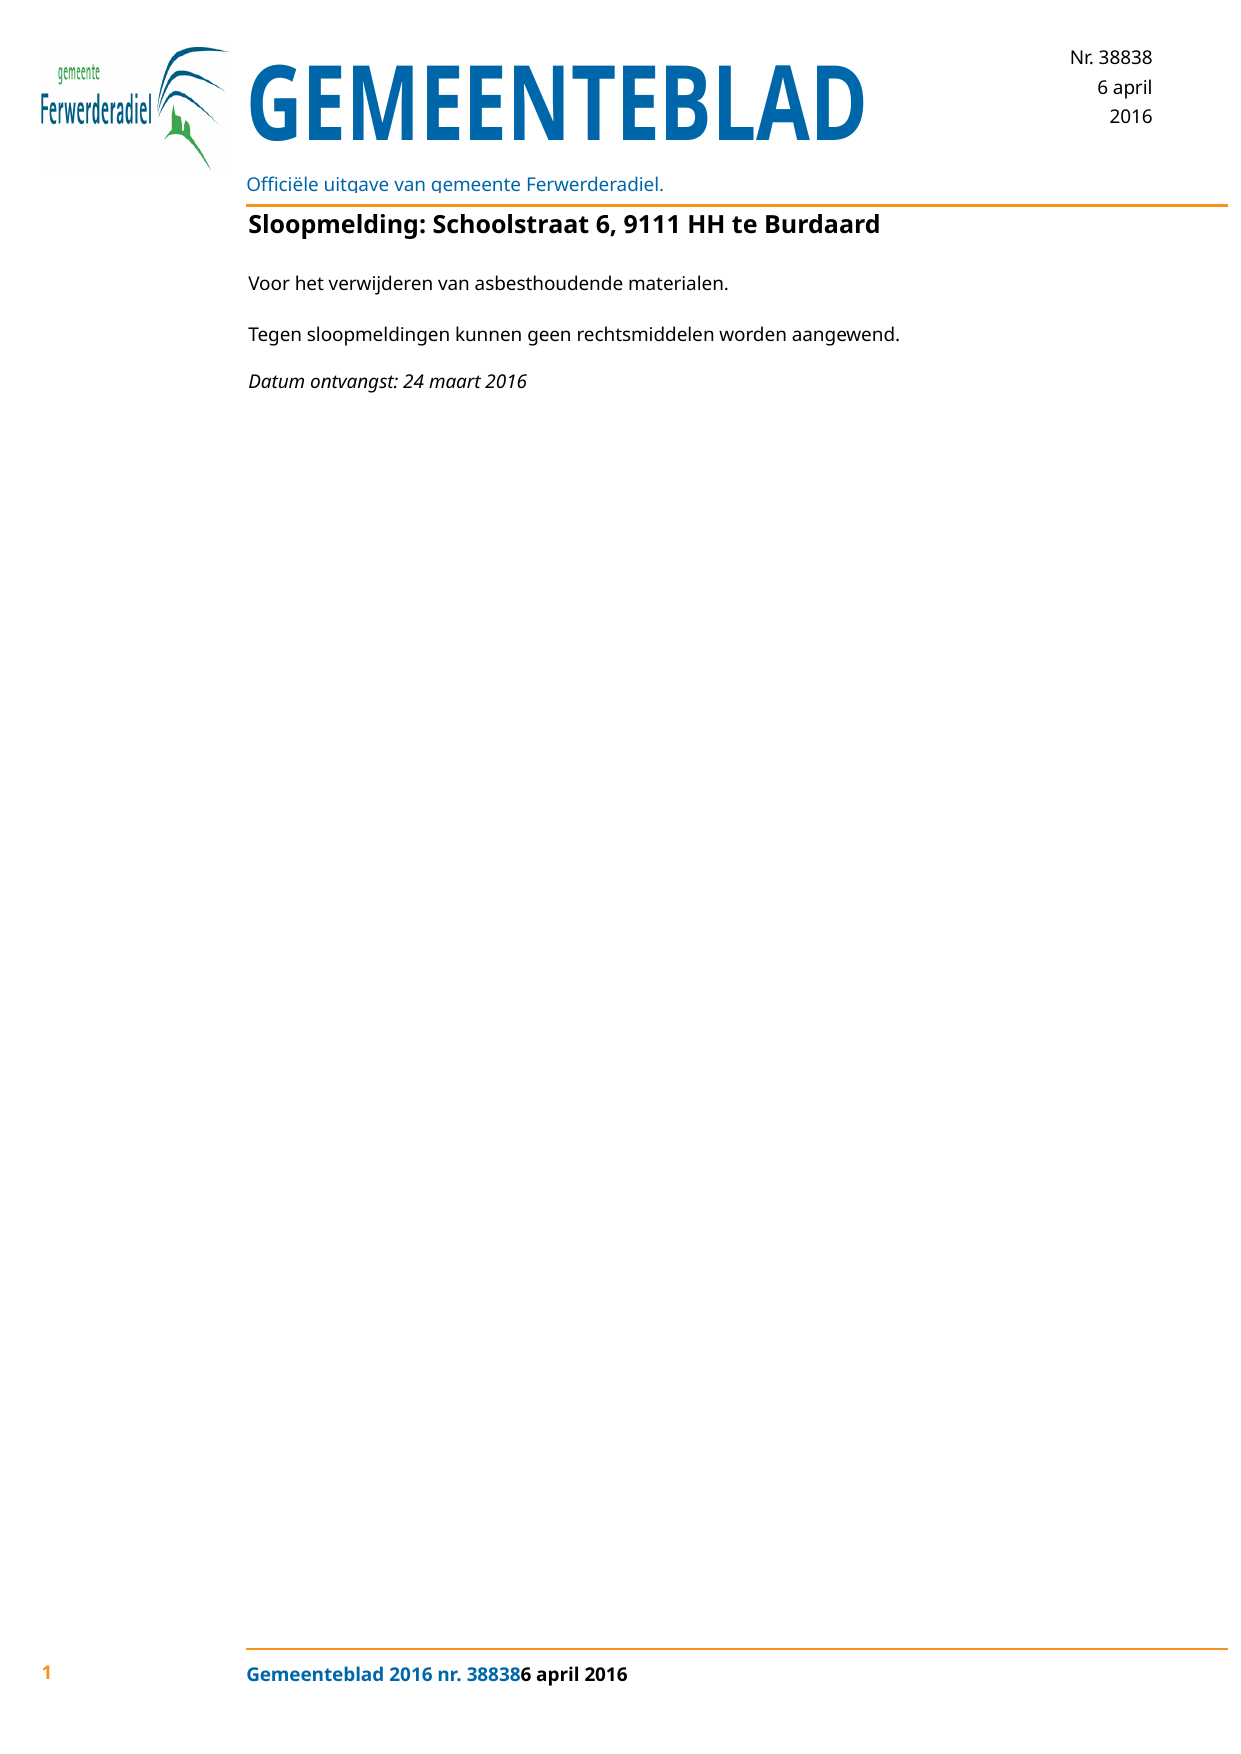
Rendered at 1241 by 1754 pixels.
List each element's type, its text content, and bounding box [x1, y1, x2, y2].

text Datum ontvangst: 24 maart 2016 [248, 368, 1152, 394]
picture [41, 47, 231, 172]
text Sloopmelding: Schoolstraat 6, 9111 HH te Burdaard [248, 207, 1152, 241]
text Tegen sloopmeldingen kunnen geen rechtsmiddelen worden aangewend. [248, 321, 1152, 346]
text Voor het verwijderen van asbesthoudende materialen. [248, 270, 1152, 296]
